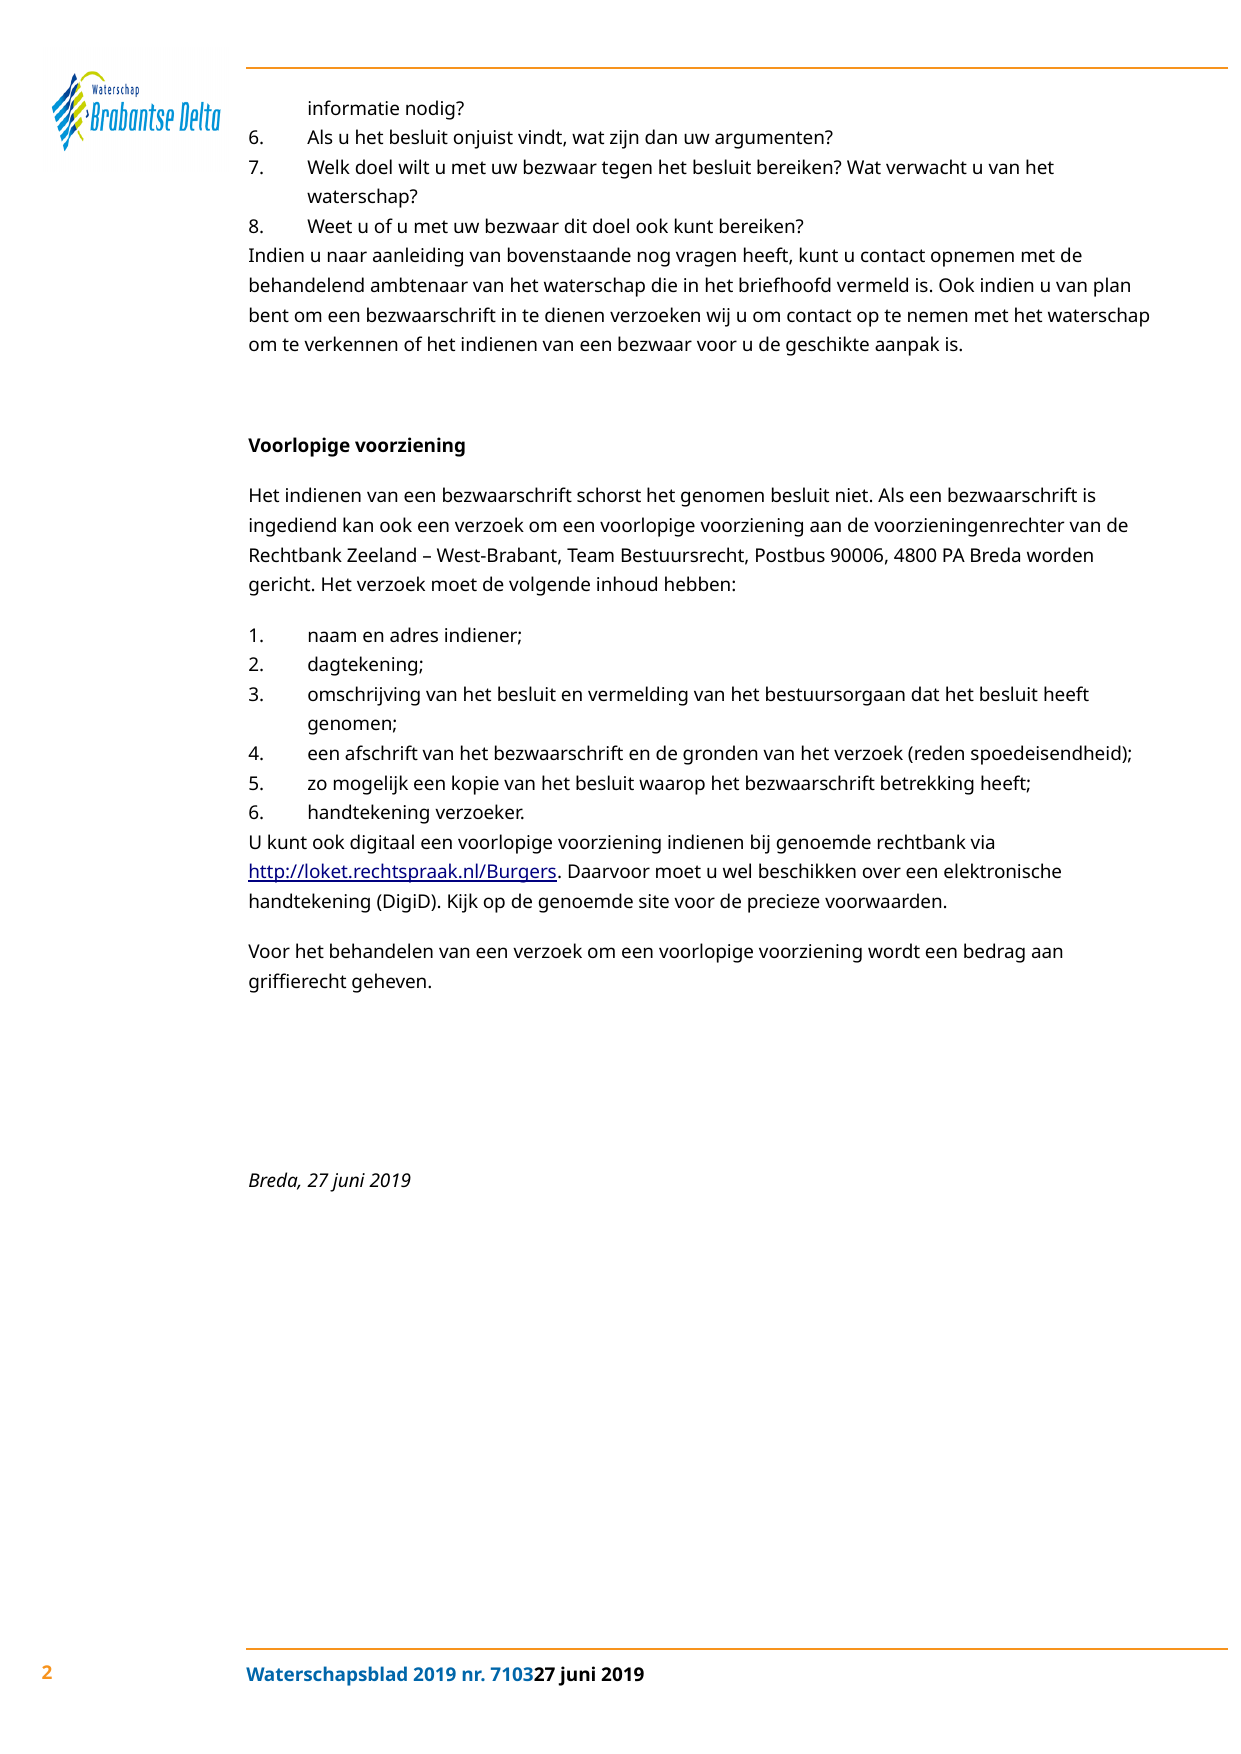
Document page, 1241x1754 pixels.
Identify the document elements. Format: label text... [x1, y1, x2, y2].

text Breda, 27 juni 2019 [248, 1167, 1152, 1193]
text Voor het behandelen van een verzoek om een voorlopige voorziening wordt een bedrag aan griffierecht geheven. [248, 938, 1152, 994]
text U kunt ook digitaal een voorlopige voorziening indienen bij genoemde rechtbank via http://loket.rechtspraak.nl/Burgers. Daarvoor moet u wel beschikken over een elektronische handtekening (DigiD). Kijk op de genoemde site voor de precieze voorwaarden. [248, 829, 1152, 914]
list Als u het besluit onjuist vindt, wat zijn dan uw argumenten? [248, 124, 1152, 150]
list Weet u of u met uw bezwaar dit doel ook kunt bereiken? [248, 213, 1152, 239]
list omschrijving van het besluit en vermelding van het bestuursorgaan dat het besluit heeft genomen; [248, 681, 1152, 736]
list handtekening verzoeker. [248, 799, 1152, 825]
list Welk doel wilt u met uw bezwaar tegen het besluit bereiken? Wat verwacht u van het waterschap? [248, 154, 1152, 209]
list informatie nodig? [248, 95, 1152, 121]
text Indien u naar aanleiding van bovenstaande nog vragen heeft, kunt u contact opnemen met de behandelend ambtenaar van het waterschap die in het briefhoofd vermeld is. Ook indien u van plan bent om een bezwaarschrift in te dienen verzoeken wij u om contact op te nemen met het waterschap om te verkennen of het indienen van een bezwaar voor u de geschikte aanpak is. [248, 243, 1152, 357]
text Voorlopige voorziening [248, 432, 1152, 458]
list een afschrift van het bezwaarschrift en de gronden van het verzoek (reden spoedeisendheid); [248, 740, 1152, 766]
list zo mogelijk een kopie van het besluit waarop het bezwaarschrift betrekking heeft; [248, 770, 1152, 796]
picture [41, 47, 231, 172]
list naam en adres indiener; [248, 622, 1152, 648]
list dagtekening; [248, 651, 1152, 677]
text Het indienen van een bezwaarschrift schorst het genomen besluit niet. Als een bezwaarschrift is ingediend kan ook een verzoek om een voorlopige voorziening aan de voorzieningenrechter van de Rechtbank Zeeland – West-Brabant, Team Bestuursrecht, Postbus 90006, 4800 PA Breda worden gericht. Het verzoek moet de volgende inhoud hebben: [248, 483, 1152, 597]
